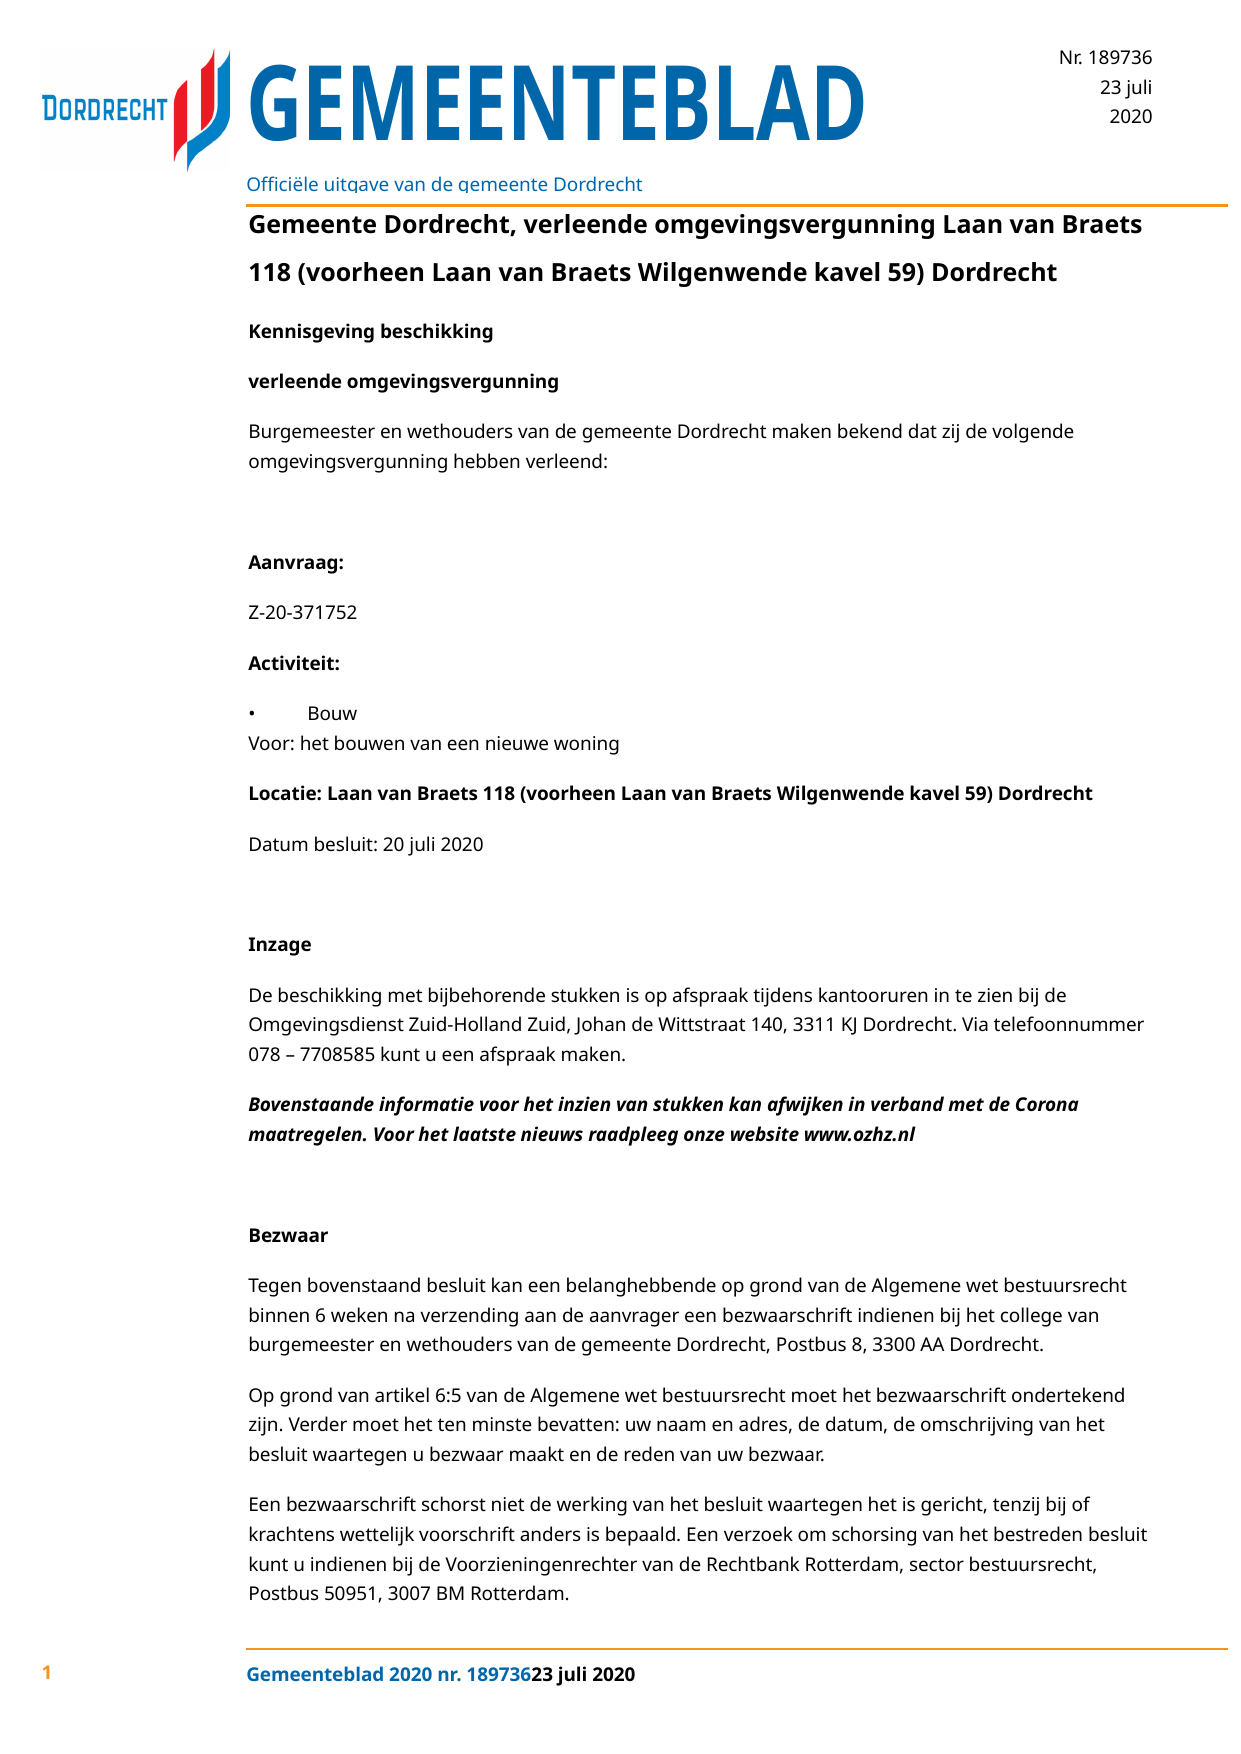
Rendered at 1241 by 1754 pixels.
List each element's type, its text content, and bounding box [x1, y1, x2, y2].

text Activiteit: [248, 650, 1152, 676]
text Tegen bovenstaand besluit kan een belanghebbende op grond van de Algemene wet bestuursrecht binnen 6 weken na verzending aan de aanvrager een bezwaarschrift indienen bij het college van burgemeester en wethouders van de gemeente Dordrecht, Postbus 8, 3300 AA Dordrecht. [248, 1272, 1152, 1357]
text Gemeente Dordrecht, verleende omgevingsvergunning Laan van Braets 118 (voorheen Laan van Braets Wilgenwende kavel 59) Dordrecht [248, 207, 1152, 288]
list Bouw [248, 700, 1152, 726]
text Bezwaar [248, 1222, 1152, 1248]
text Een bezwaarschrift schorst niet de werking van het besluit waartegen het is gericht, tenzij bij of krachtens wettelijk voorschrift anders is bepaald. Een verzoek om schorsing van het bestreden besluit kunt u indienen bij de Voorzieningenrechter van de Rechtbank Rotterdam, sector bestuursrecht, Postbus 50951, 3007 BM Rotterdam. [248, 1492, 1152, 1606]
text Aanvraag: [248, 549, 1152, 575]
text Inzage [248, 932, 1152, 957]
picture [41, 47, 231, 172]
text Kennisgeving beschikking [248, 318, 1152, 344]
text De beschikking met bijbehorende stukken is op afspraak tijdens kantooruren in te zien bij de Omgevingsdienst Zuid-Holland Zuid, Johan de Wittstraat 140, 3311 KJ Dordrecht. Via telefoonnummer 078 – 7708585 kunt u een afspraak maken. [248, 982, 1152, 1067]
text Voor: het bouwen van een nieuwe woning [248, 730, 1152, 756]
text Op grond van artikel 6:5 van de Algemene wet bestuursrecht moet het bezwaarschrift ondertekend zijn. Verder moet het ten minste bevatten: uw naam en adres, de datum, de omschrijving van het besluit waartegen u bezwaar maakt en de reden van uw bezwaar. [248, 1382, 1152, 1467]
text verleende omgevingsvergunning [248, 368, 1152, 394]
text Locatie: Laan van Braets 118 (voorheen Laan van Braets Wilgenwende kavel 59) Dordrecht [248, 780, 1152, 806]
text Z-20-371752 [248, 599, 1152, 625]
text Bovenstaande informatie voor het inzien van stukken kan afwijken in verband met de Corona maatregelen. Voor het laatste nieuws raadpleeg onze website www.ozhz.nl [248, 1092, 1152, 1147]
text Datum besluit: 20 juli 2020 [248, 831, 1152, 857]
text Burgemeester en wethouders van de gemeente Dordrecht maken bekend dat zij de volgende omgevingsvergunning hebben verleend: [248, 419, 1152, 474]
